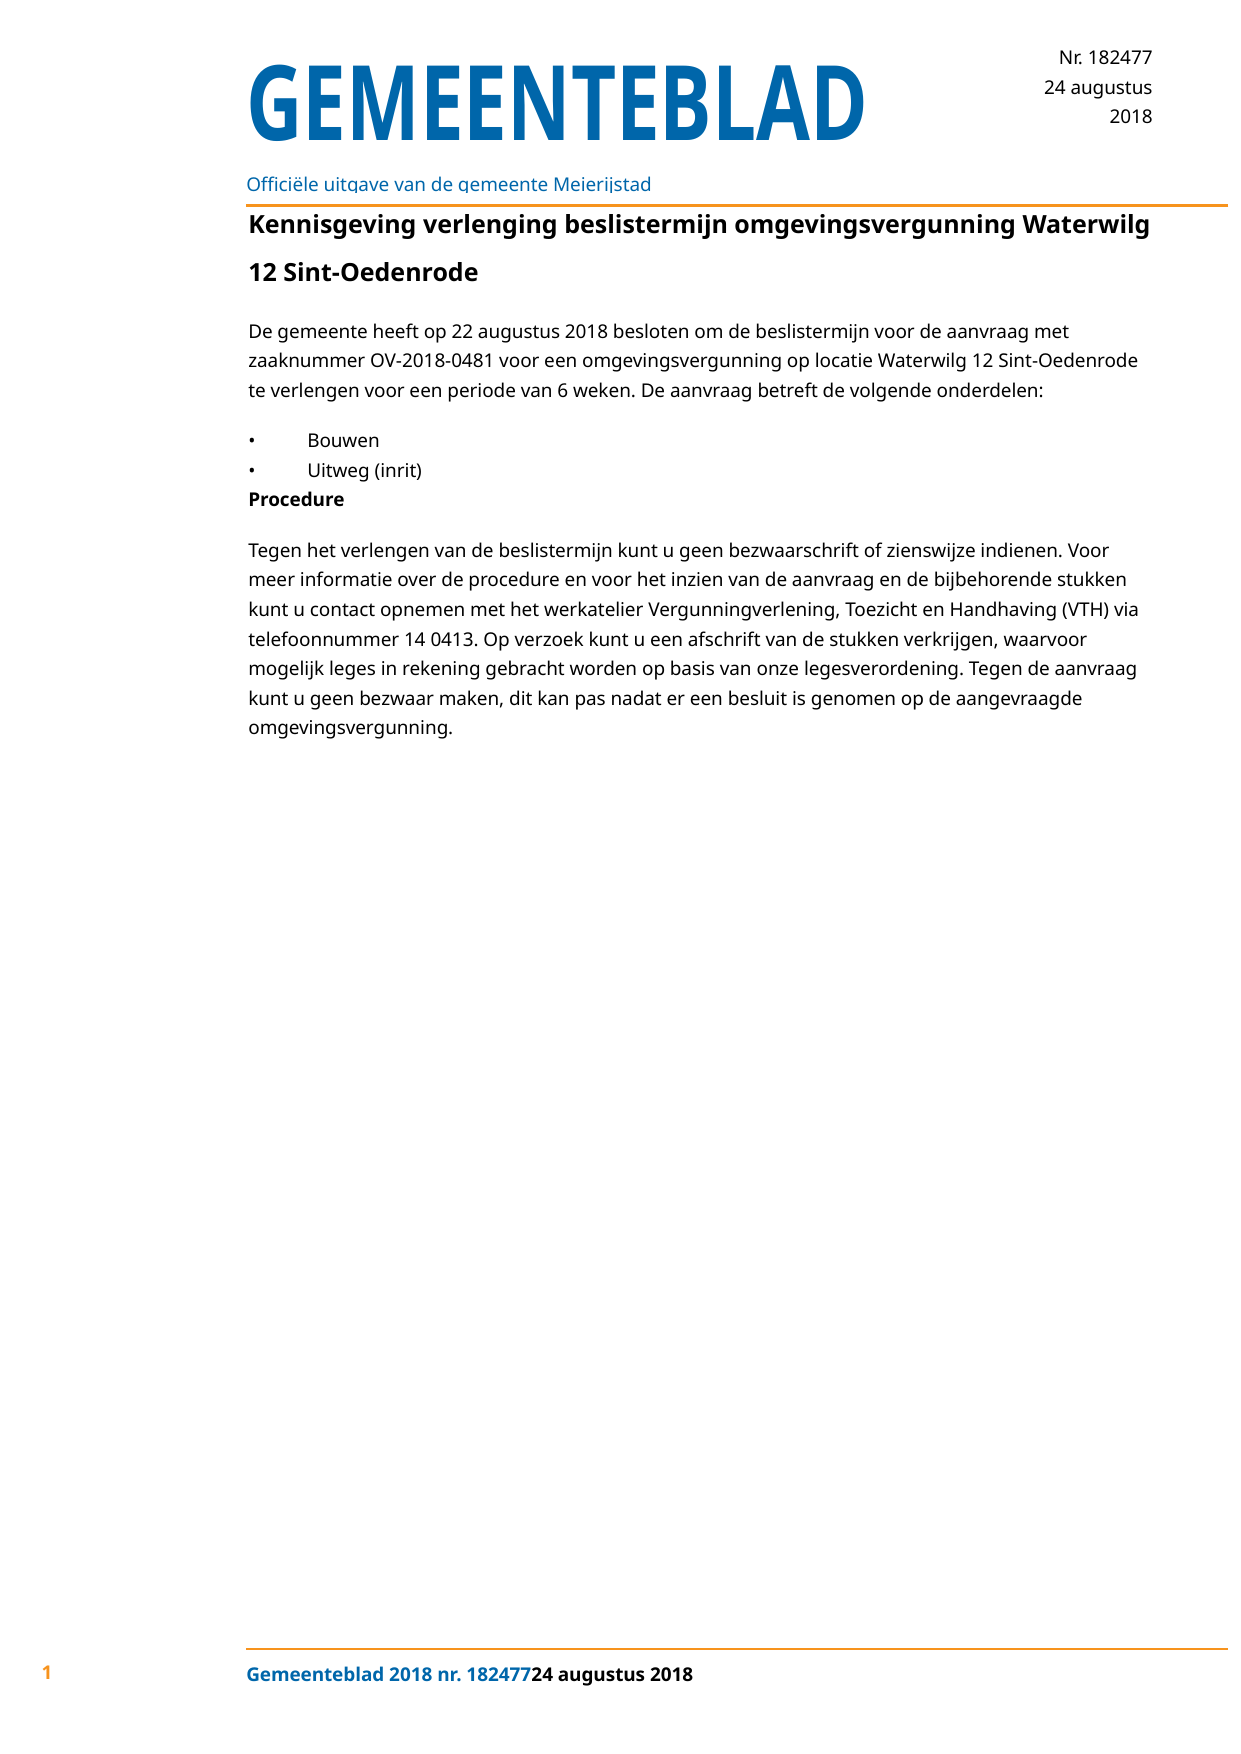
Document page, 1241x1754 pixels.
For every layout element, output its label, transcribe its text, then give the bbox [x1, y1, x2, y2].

list Uitweg (inrit) [248, 457, 1152, 483]
text Tegen het verlengen van de beslistermijn kunt u geen bezwaarschrift of zienswijze indienen. Voor meer informatie over de procedure en voor het inzien van de aanvraag en de bijbehorende stukken kunt u contact opnemen met het werkatelier Vergunningverlening, Toezicht en Handhaving (VTH) via telefoonnummer 14 0413. Op verzoek kunt u een afschrift van de stukken verkrijgen, waarvoor mogelijk leges in rekening gebracht worden op basis van onze legesverordening. Tegen de aanvraag kunt u geen bezwaar maken, dit kan pas nadat er een besluit is genomen op de aangevraagde omgevingsvergunning. [248, 537, 1152, 740]
list Bouwen [248, 427, 1152, 453]
text De gemeente heeft op 22 augustus 2018 besloten om de beslistermijn voor de aanvraag met zaaknummer OV-2018-0481 voor een omgevingsvergunning op locatie Waterwilg 12 Sint-Oedenrode te verlengen voor een periode van 6 weken. De aanvraag betreft de volgende onderdelen: [248, 318, 1152, 403]
picture [41, 47, 231, 172]
text Procedure [248, 487, 1152, 512]
text Kennisgeving verlenging beslistermijn omgevingsvergunning Waterwilg 12 Sint-Oedenrode [248, 207, 1152, 288]
